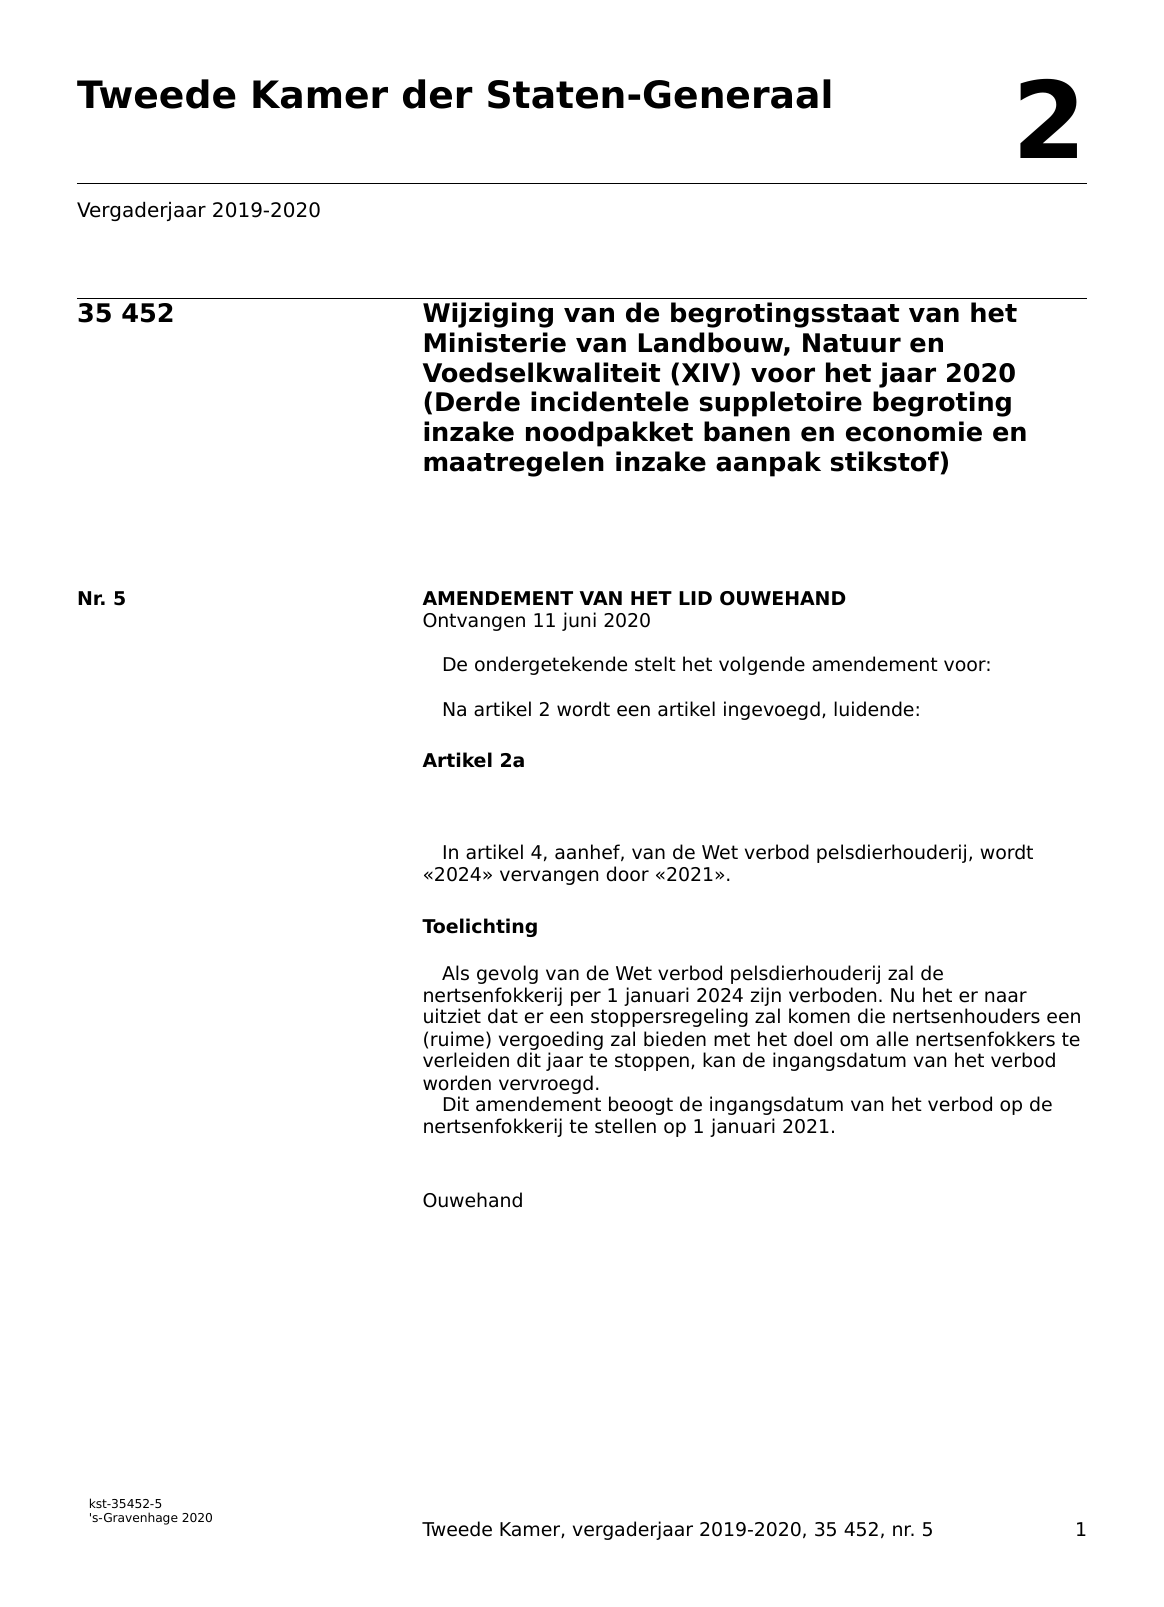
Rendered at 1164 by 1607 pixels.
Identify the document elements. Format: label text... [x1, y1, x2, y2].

table_cell Vergaderjaar 2019-2020 [77, 184, 1087, 298]
text Ontvangen 11 juni 2020 [422, 610, 1087, 632]
text In artikel 4, aanhef, van de Wet verbod pelsdierhouderij, wordt «2024» vervangen door «2021». [422, 842, 1087, 886]
table_header 2 [886, 59, 1087, 183]
text Ouwehand [422, 1168, 1087, 1212]
table_header Tweede Kamer der Staten-Generaal [77, 59, 886, 183]
text Als gevolg van de Wet verbod pelsdierhouderij zal de nertsenfokkerij per 1 januari 2024 zijn verboden. Nu het er naar uitziet dat er een stoppersregeling zal komen die nertsenhouders een (ruime) vergoeding zal bieden met het doel om alle nertsenfokkers te verleiden dit jaar te stoppen, kan de ingangsdatum van het verbod worden vervroegd. [422, 962, 1087, 1094]
subtitle Nr. 5 AMENDEMENT VAN HET LID OUWEHAND [77, 588, 1087, 610]
subtitle 35 452 Wijziging van de begrotingsstaat van het Ministerie van Landbouw, Natuur en Voedselkwaliteit (XIV) voor het jaar 2020 (Derde incidentele suppletoire begroting inzake noodpakket banen en economie en maatregelen inzake aanpak stikstof) [77, 299, 1087, 477]
subtitle Artikel 2a [422, 750, 1087, 772]
text De ondergetekende stelt het volgende amendement voor: [422, 654, 1087, 676]
subtitle Toelichting [422, 916, 1087, 937]
text kst-35452-5 [88, 1497, 323, 1511]
text 's-Gravenhage 2020 [88, 1511, 323, 1525]
text Dit amendement beoogt de ingangsdatum van het verbod op de nertsenfokkerij te stellen op 1 januari 2021. [422, 1094, 1087, 1138]
text Na artikel 2 wordt een artikel ingevoegd, luidende: [422, 698, 1087, 720]
